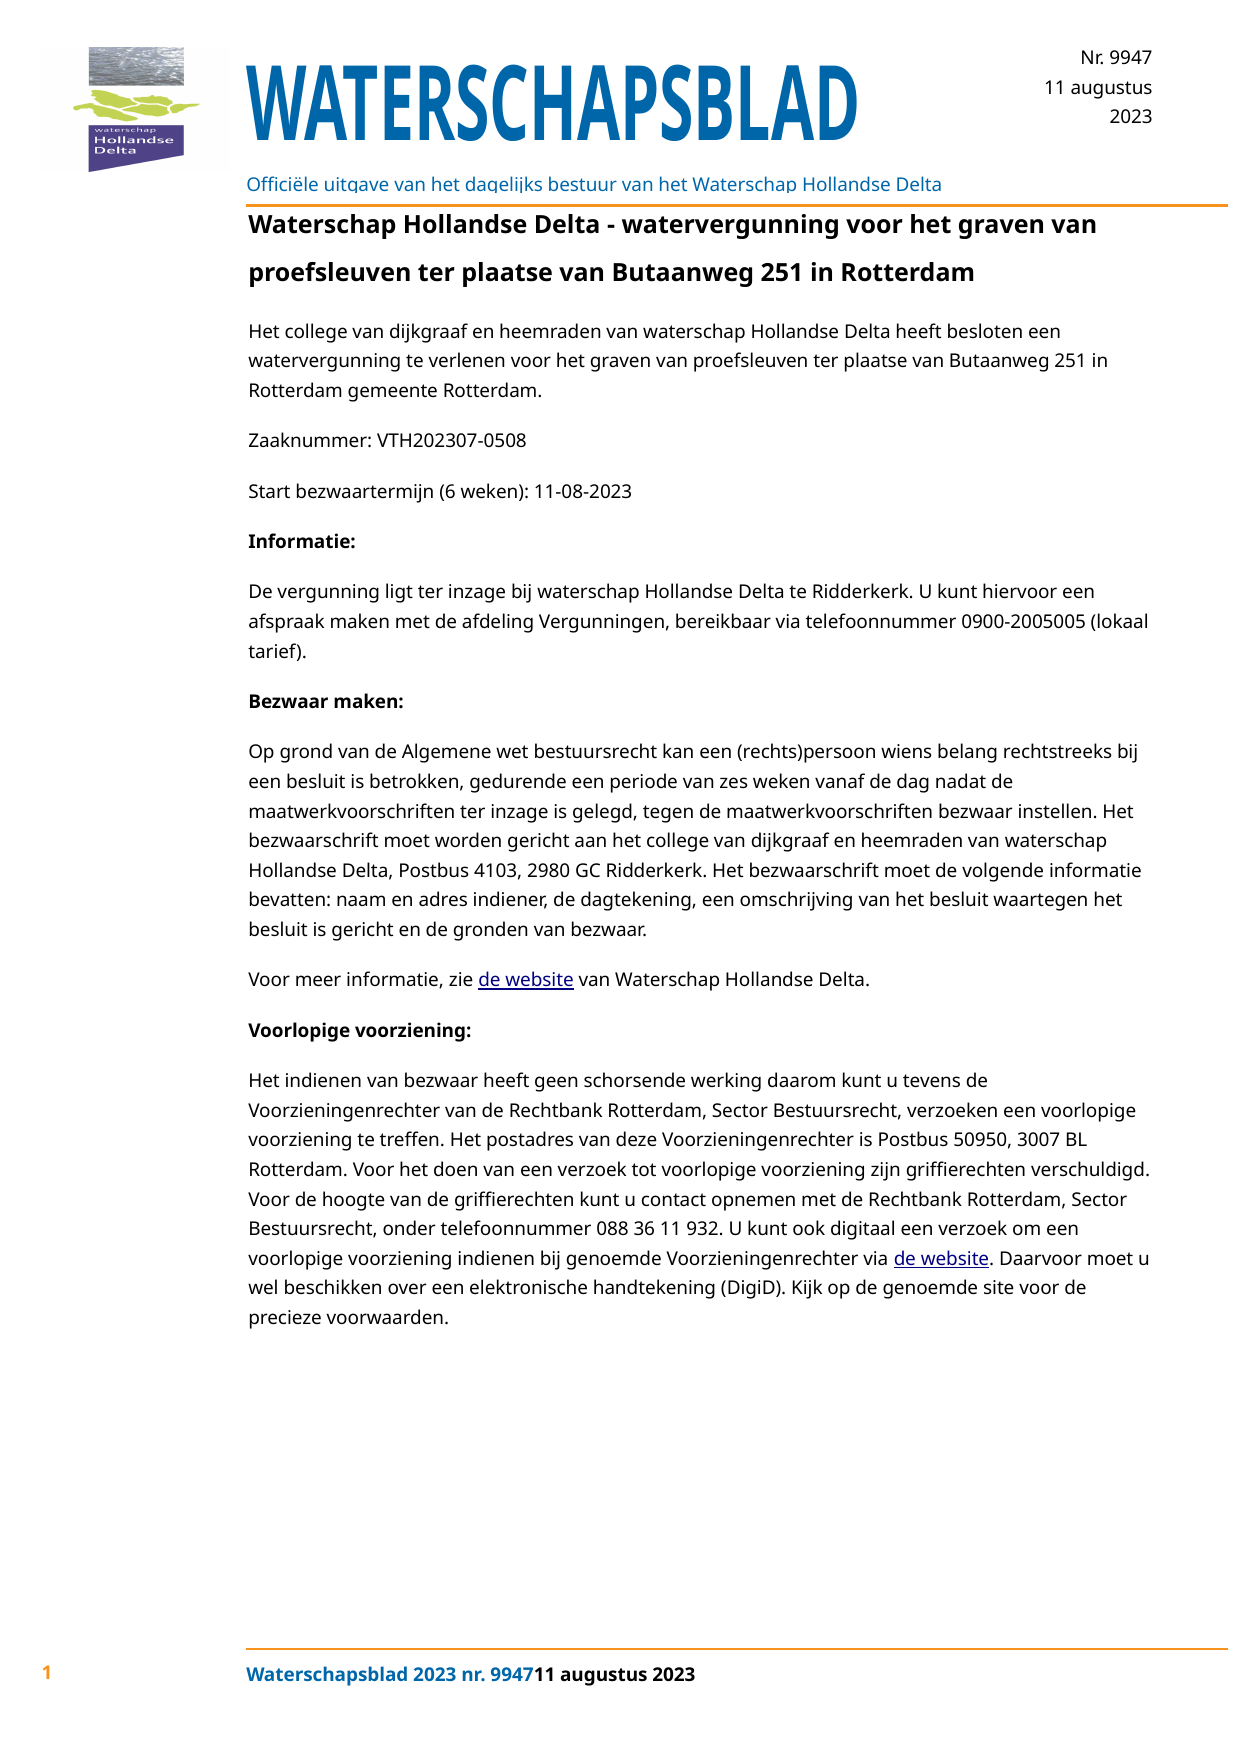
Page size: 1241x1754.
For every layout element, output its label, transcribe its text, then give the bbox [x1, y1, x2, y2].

text Start bezwaartermijn (6 weken): 11-08-2023 [248, 478, 1152, 504]
text Op grond van de Algemene wet bestuursrecht kan een (rechts)persoon wiens belang rechtstreeks bij een besluit is betrokken, gedurende een periode van zes weken vanaf de dag nadat de maatwerkvoorschriften ter inzage is gelegd, tegen de maatwerkvoorschriften bezwaar instellen. Het bezwaarschrift moet worden gericht aan het college van dijkgraaf en heemraden van waterschap Hollandse Delta, Postbus 4103, 2980 GC Ridderkerk. Het bezwaarschrift moet de volgende informatie bevatten: naam en adres indiener, de dagtekening, een omschrijving van het besluit waartegen het besluit is gericht en de gronden van bezwaar. [248, 739, 1152, 942]
text Het indienen van bezwaar heeft geen schorsende werking daarom kunt u tevens de Voorzieningenrechter van de Rechtbank Rotterdam, Sector Bestuursrecht, verzoeken een voorlopige voorziening te treffen. Het postadres van deze Voorzieningenrechter is Postbus 50950, 3007 BL Rotterdam. Voor het doen van een verzoek tot voorlopige voorziening zijn griffierechten verschuldigd. Voor de hoogte van de griffierechten kunt u contact opnemen met de Rechtbank Rotterdam, Sector Bestuursrecht, onder telefoonnummer 088 36 11 932. U kunt ook digitaal een verzoek om een voorlopige voorziening indienen bij genoemde Voorzieningenrechter via de website. Daarvoor moet u wel beschikken over een elektronische handtekening (DigiD). Kijk op de genoemde site voor de precieze voorwaarden. [248, 1067, 1152, 1330]
text Het college van dijkgraaf en heemraden van waterschap Hollandse Delta heeft besloten een watervergunning te verlenen voor het graven van proefsleuven ter plaatse van Butaanweg 251 in Rotterdam gemeente Rotterdam. [248, 318, 1152, 403]
text Informatie: [248, 528, 1152, 554]
text De vergunning ligt ter inzage bij waterschap Hollandse Delta te Ridderkerk. U kunt hiervoor een afspraak maken met de afdeling Vergunningen, bereikbaar via telefoonnummer 0900-2005005 (lokaal tarief). [248, 579, 1152, 664]
text Waterschap Hollandse Delta - watervergunning voor het graven van proefsleuven ter plaatse van Butaanweg 251 in Rotterdam [248, 207, 1152, 288]
picture [41, 47, 231, 172]
text Voor meer informatie, zie de website van Waterschap Hollandse Delta. [248, 967, 1152, 992]
text Zaaknummer: VTH202307-0508 [248, 427, 1152, 453]
text Bezwaar maken: [248, 688, 1152, 714]
text Voorlopige voorziening: [248, 1017, 1152, 1043]
